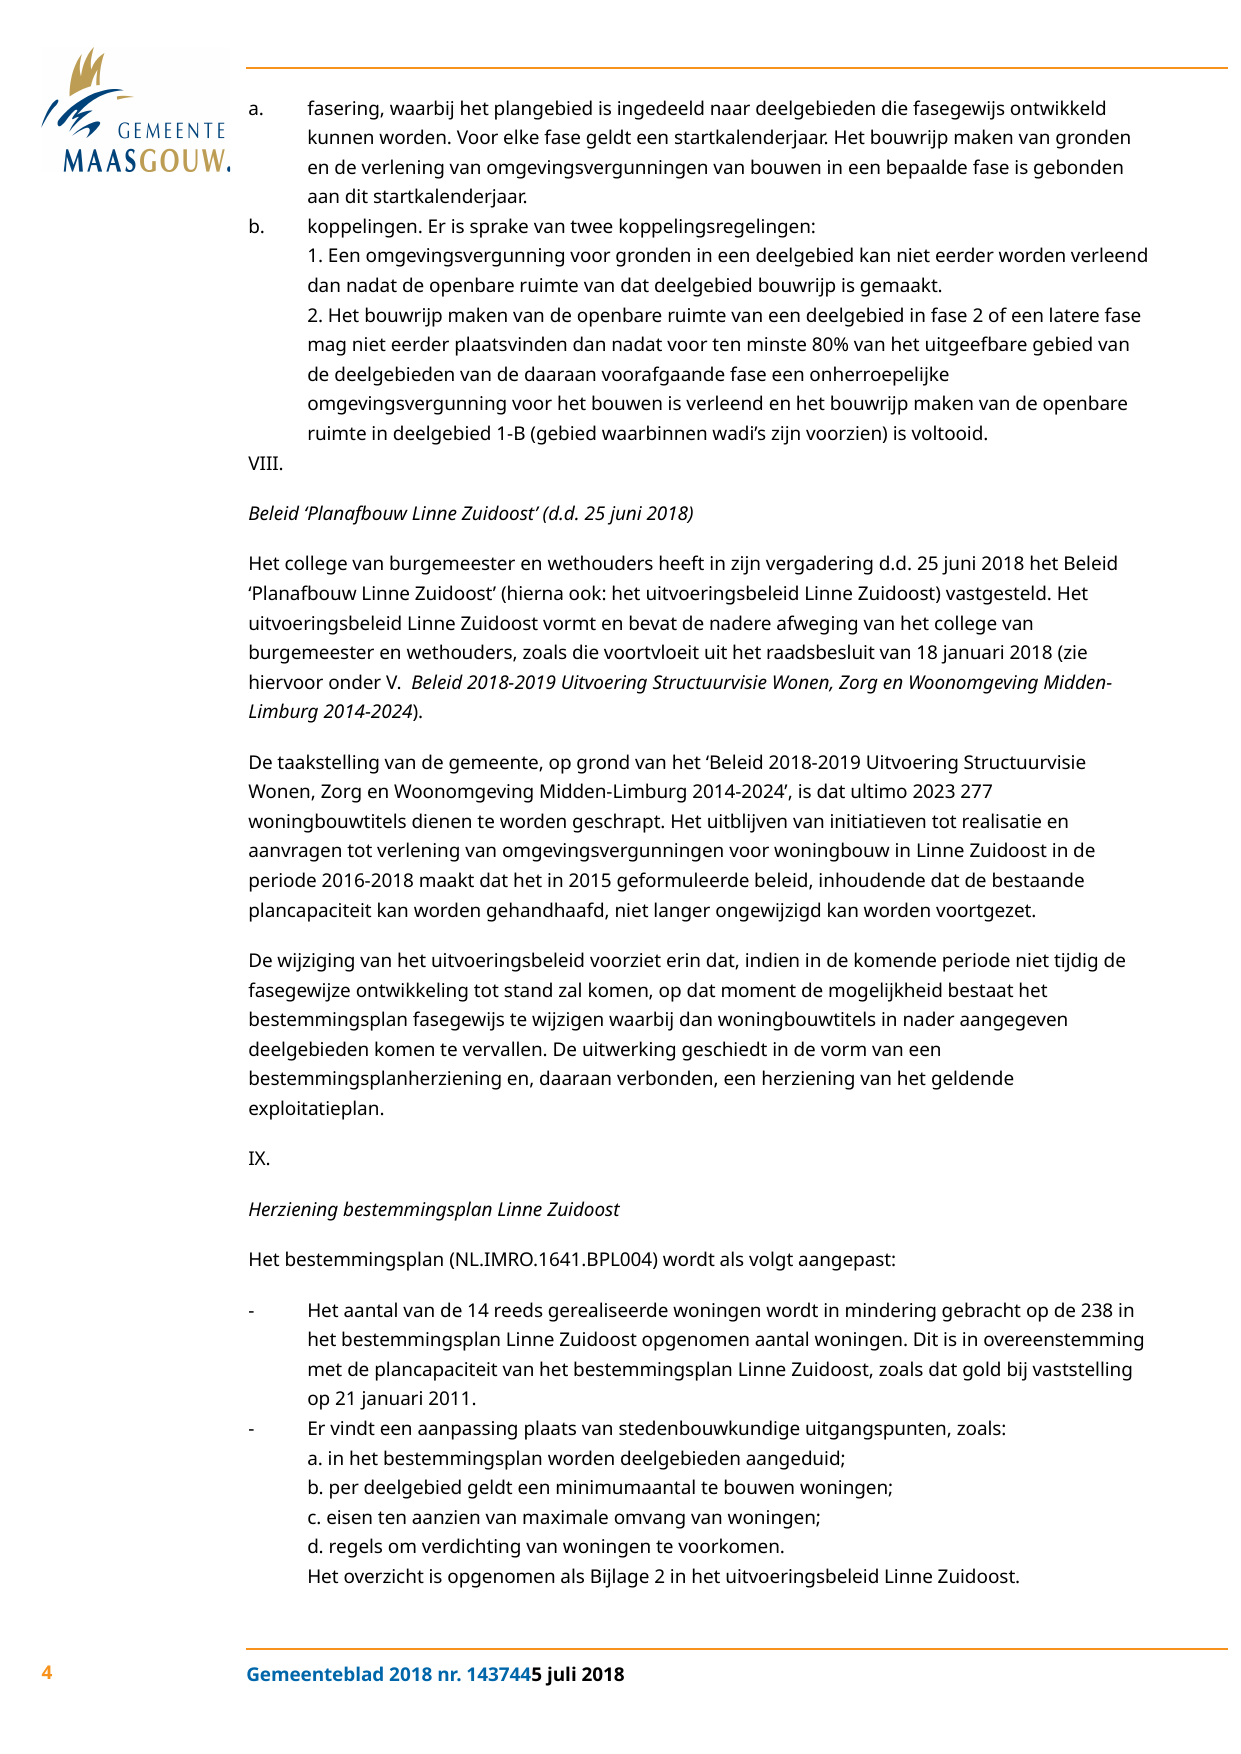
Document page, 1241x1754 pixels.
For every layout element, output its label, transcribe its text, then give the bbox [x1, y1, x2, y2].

text De wijziging van het uitvoeringsbeleid voorziet erin dat, indien in de komende periode niet tijdig de fasegewijze ontwikkeling tot stand zal komen, op dat moment de mogelijkheid bestaat het bestemmingsplan fasegewijs te wijzigen waarbij dan woningbouwtitels in nader aangegeven deelgebieden komen te vervallen. De uitwerking geschiedt in de vorm van een bestemmingsplanherziening en, daaraan verbonden, een herziening van het geldende exploitatieplan. [248, 947, 1152, 1121]
list b. per deelgebied geldt een minimumaantal te bouwen woningen; [248, 1474, 1152, 1500]
text Het college van burgemeester en wethouders heeft in zijn vergadering d.d. 25 juni 2018 het Beleid ‘Planafbouw Linne Zuidoost’ (hierna ook: het uitvoeringsbeleid Linne Zuidoost) vastgesteld. Het uitvoeringsbeleid Linne Zuidoost vormt en bevat de nadere afweging van het college van burgemeester en wethouders, zoals die voortvloeit uit het raadsbesluit van 18 januari 2018 (zie hiervoor onder V. Beleid 2018-2019 Uitvoering Structuurvisie Wonen, Zorg en Woonomgeving Midden-Limburg 2014-2024). [248, 551, 1152, 724]
list Het aantal van de 14 reeds gerealiseerde woningen wordt in mindering gebracht op de 238 in het bestemmingsplan Linne Zuidoost opgenomen aantal woningen. Dit is in overeenstemming met de plancapaciteit van het bestemmingsplan Linne Zuidoost, zoals dat gold bij vaststelling op 21 januari 2011. [248, 1297, 1152, 1411]
list c. eisen ten aanzien van maximale omvang van woningen; [248, 1504, 1152, 1530]
list 2. Het bouwrijp maken van de openbare ruimte van een deelgebied in fase 2 of een latere fase mag niet eerder plaatsvinden dan nadat voor ten minste 80% van het uitgeefbare gebied van de deelgebieden van de daaraan voorafgaande fase een onherroepelijke omgevingsvergunning voor het bouwen is verleend en het bouwrijp maken van de openbare ruimte in deelgebied 1-B (gebied waarbinnen wadi’s zijn voorzien) is voltooid. [248, 302, 1152, 446]
list a. in het bestemmingsplan worden deelgebieden aangeduid; [248, 1445, 1152, 1471]
list Het overzicht is opgenomen als Bijlage 2 in het uitvoeringsbeleid Linne Zuidoost. [248, 1563, 1152, 1589]
text IX. [248, 1146, 1152, 1171]
text VIII. [248, 450, 1152, 476]
text Het bestemmingsplan (NL.IMRO.1641.BPL004) wordt als volgt aangepast: [248, 1246, 1152, 1272]
text Beleid ‘Planafbouw Linne Zuidoost’ (d.d. 25 juni 2018) [248, 500, 1152, 526]
list Er vindt een aanpassing plaats van stedenbouwkundige uitgangspunten, zoals: [248, 1415, 1152, 1441]
list d. regels om verdichting van woningen te voorkomen. [248, 1533, 1152, 1559]
text De taakstelling van de gemeente, op grond van het ‘Beleid 2018-2019 Uitvoering Structuurvisie Wonen, Zorg en Woonomgeving Midden-Limburg 2014-2024’, is dat ultimo 2023 277 woningbouwtitels dienen te worden geschrapt. Het uitblijven van initiatieven tot realisatie en aanvragen tot verlening van omgevingsvergunningen voor woningbouw in Linne Zuidoost in de periode 2016-2018 maakt dat het in 2015 geformuleerde beleid, inhoudende dat de bestaande plancapaciteit kan worden gehandhaafd, niet langer ongewijzigd kan worden voortgezet. [248, 749, 1152, 923]
text Herziening bestemmingsplan Linne Zuidoost [248, 1196, 1152, 1222]
list 1. Een omgevingsvergunning voor gronden in een deelgebied kan niet eerder worden verleend dan nadat de openbare ruimte van dat deelgebied bouwrijp is gemaakt. [248, 243, 1152, 298]
list fasering, waarbij het plangebied is ingedeeld naar deelgebieden die fasegewijs ontwikkeld kunnen worden. Voor elke fase geldt een startkalenderjaar. Het bouwrijp maken van gronden en de verlening van omgevingsvergunningen van bouwen in een bepaalde fase is gebonden aan dit startkalenderjaar. [248, 95, 1152, 209]
picture [41, 47, 231, 172]
list koppelingen. Er is sprake van twee koppelingsregelingen: [248, 213, 1152, 239]
